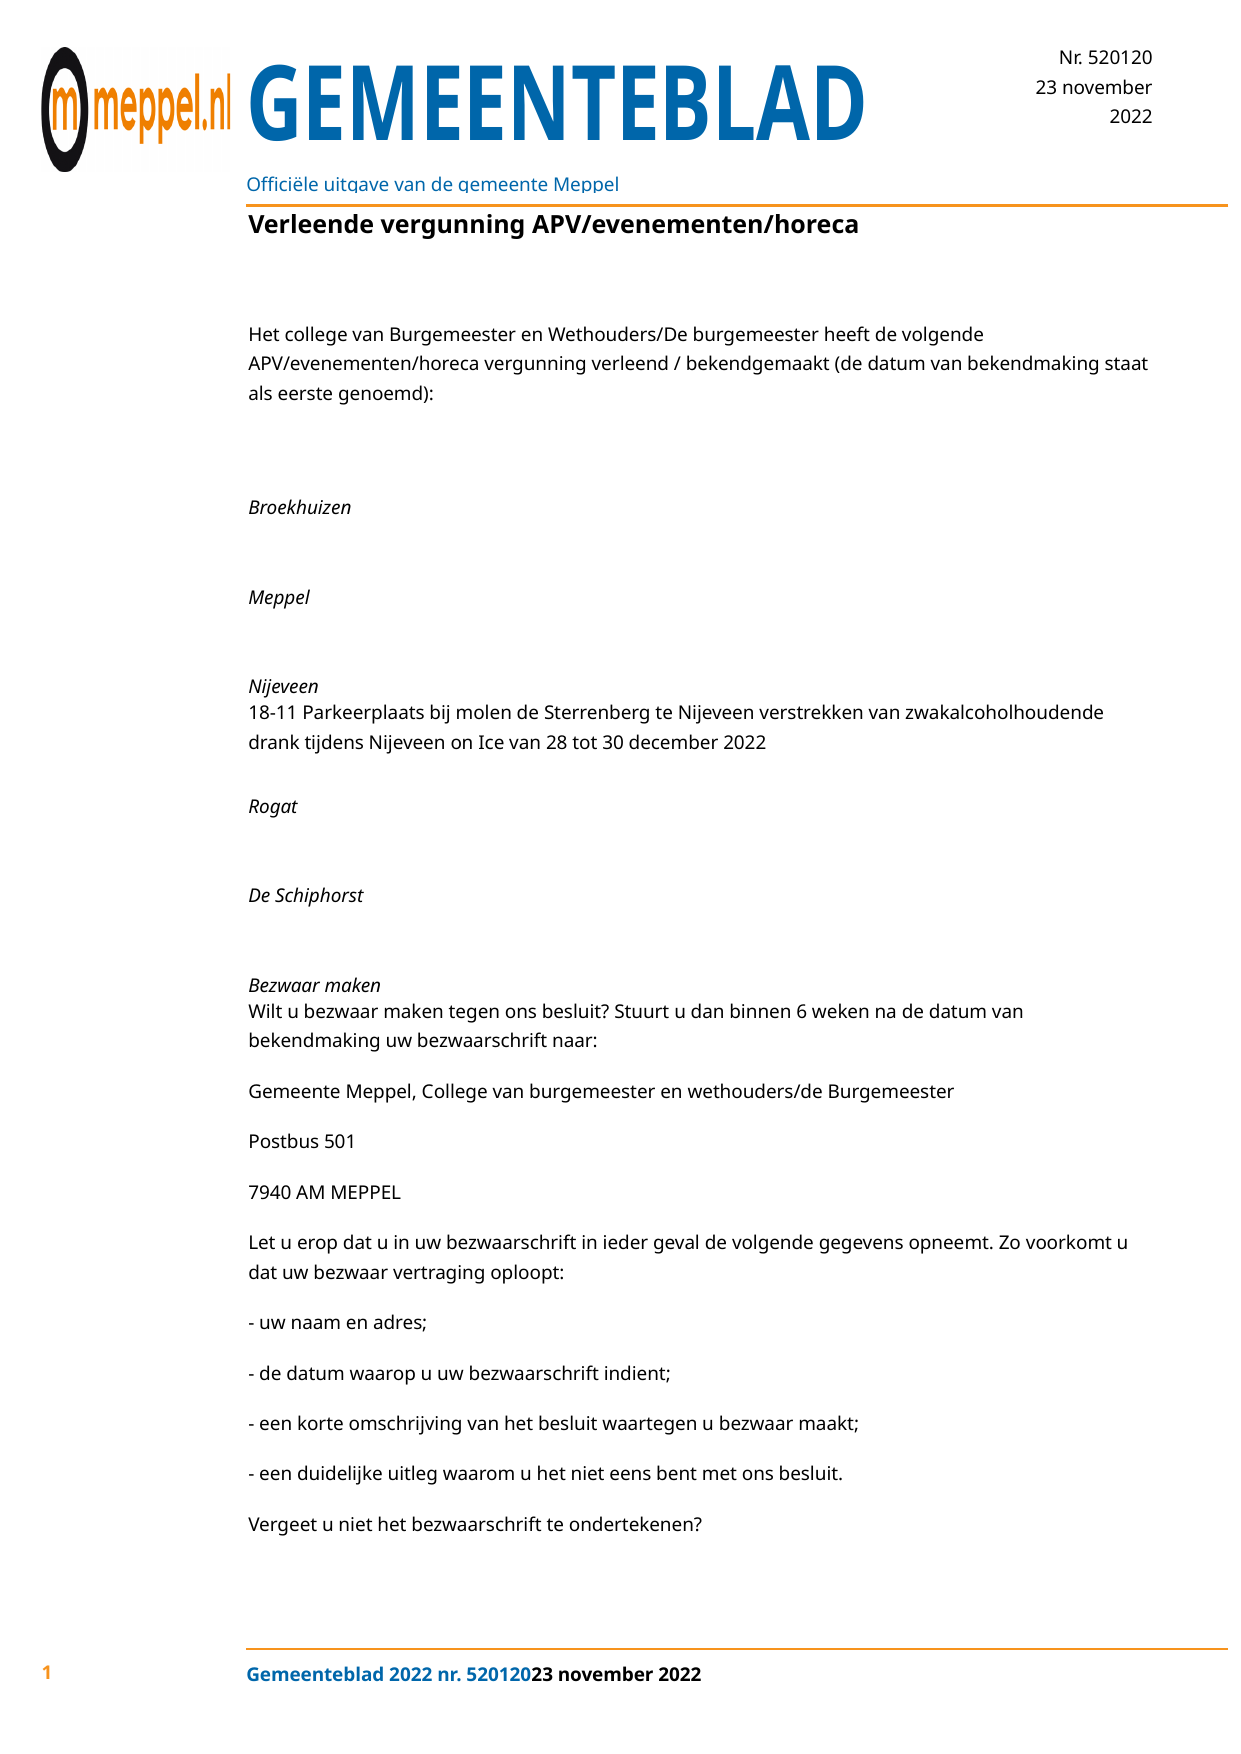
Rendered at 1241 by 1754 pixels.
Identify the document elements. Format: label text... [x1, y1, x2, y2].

text Wilt u bezwaar maken tegen ons besluit? Stuurt u dan binnen 6 weken na de datum van bekendmaking uw bezwaarschrift naar: [248, 998, 1152, 1053]
text Gemeente Meppel, College van burgemeester en wethouders/de Burgemeester [248, 1078, 1152, 1104]
text Verleende vergunning APV/evenementen/horeca [248, 207, 1152, 241]
text Bezwaar maken [248, 972, 1152, 998]
text 7940 AM MEPPEL [248, 1179, 1152, 1204]
text Vergeet u niet het bezwaarschrift te ondertekenen? [248, 1511, 1152, 1537]
text - een duidelijke uitleg waarom u het niet eens bent met ons besluit. [248, 1461, 1152, 1486]
text - de datum waarop u uw bezwaarschrift indient; [248, 1360, 1152, 1385]
text 18-11 Parkeerplaats bij molen de Sterrenberg te Nijeveen verstrekken van zwakalcoholhoudende drank tijdens Nijeveen on Ice van 28 tot 30 december 2022 [248, 699, 1152, 755]
text De Schiphorst [248, 883, 1152, 908]
text Let u erop dat u in uw bezwaarschrift in ieder geval de volgende gegevens opneemt. Zo voorkomt u dat uw bezwaar vertraging oploopt: [248, 1229, 1152, 1284]
text Rogat [248, 793, 1152, 819]
text Het college van Burgemeester en Wethouders/De burgemeester heeft de volgende APV/evenementen/horeca vergunning verleend / bekendgemaakt (de datum van bekendmaking staat als eerste genoemd): [248, 321, 1152, 406]
text Broekhuizen [248, 494, 1152, 520]
picture [41, 47, 231, 172]
text - uw naam en adres; [248, 1309, 1152, 1335]
text Meppel [248, 584, 1152, 610]
text Postbus 501 [248, 1128, 1152, 1154]
text - een korte omschrijving van het besluit waartegen u bezwaar maakt; [248, 1410, 1152, 1436]
text Nijeveen [248, 674, 1152, 699]
